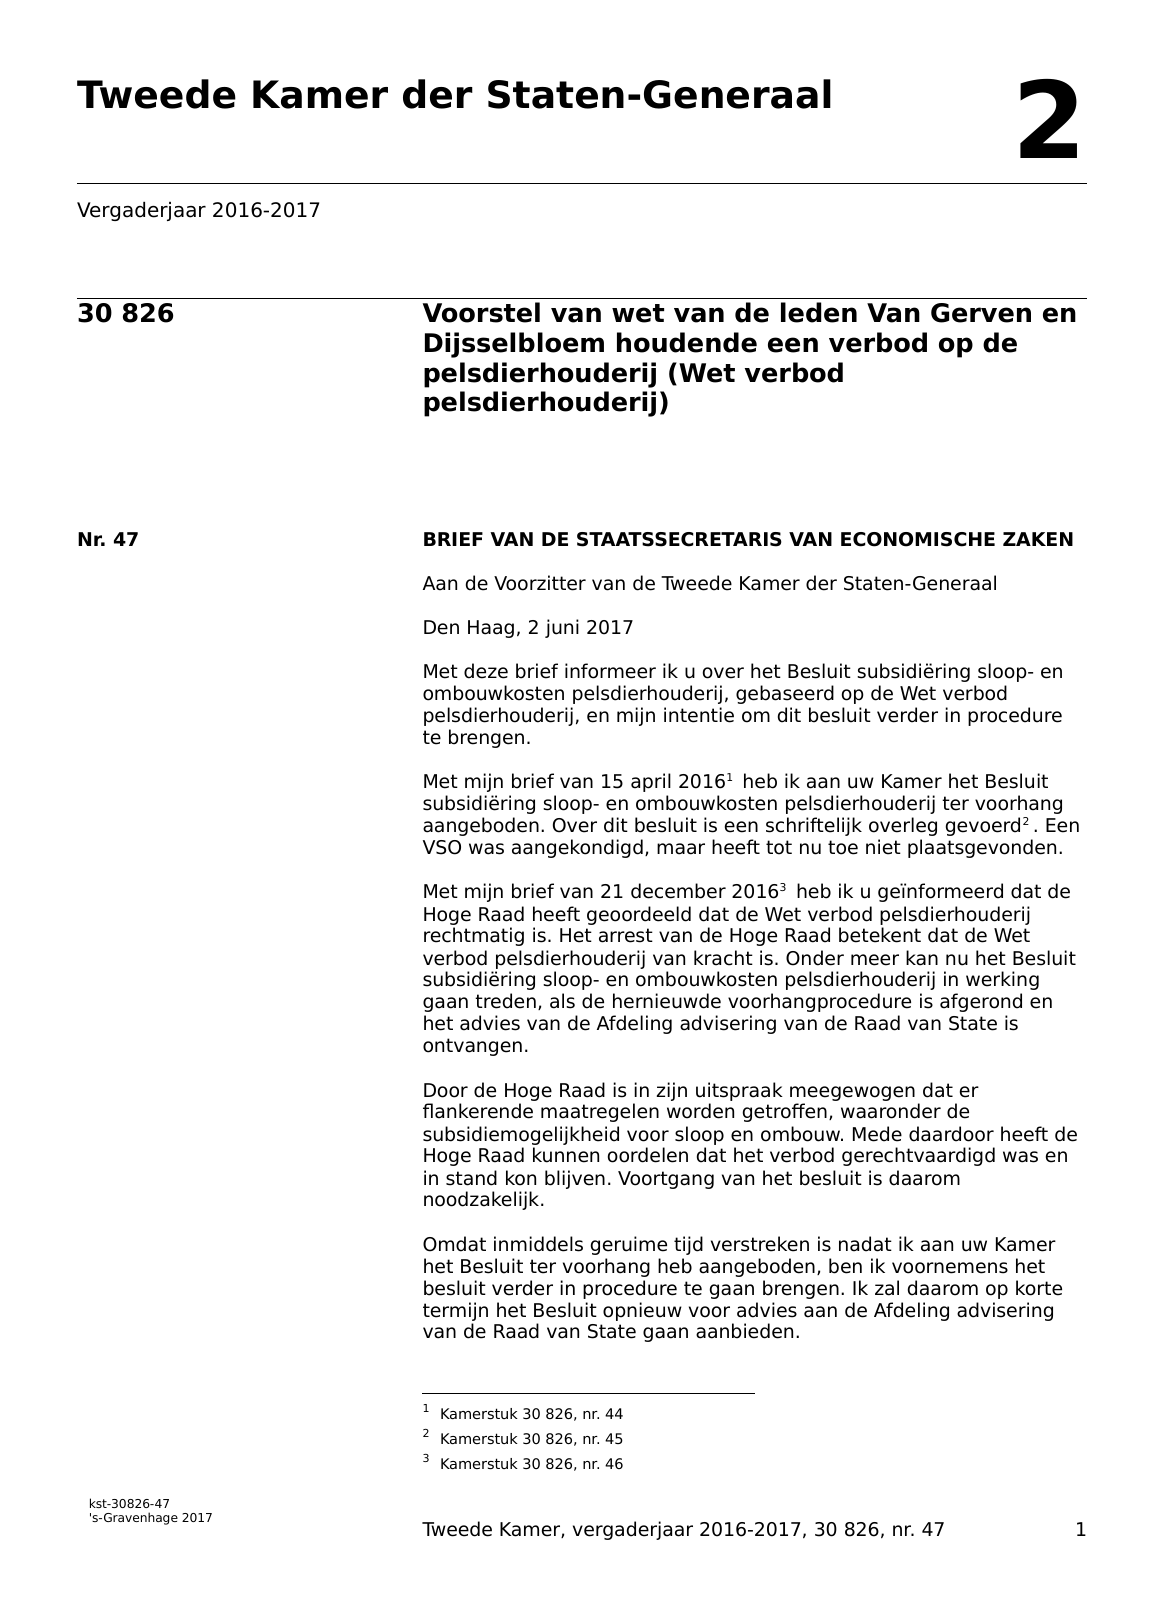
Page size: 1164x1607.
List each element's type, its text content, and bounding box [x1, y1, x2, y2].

text Kamerstuk 30 826, nr. 44 [422, 1402, 1087, 1424]
subtitle Nr. 47 BRIEF VAN DE STAATSSECRETARIS VAN ECONOMISCHE ZAKEN [77, 529, 1087, 551]
text kst-30826-47 [88, 1497, 323, 1511]
text Kamerstuk 30 826, nr. 45 [422, 1427, 1087, 1449]
text Met mijn brief van 15 april 2016 heb ik aan uw Kamer het Besluit subsidiëring sloop- en ombouwkosten pelsdierhouderij ter voorhang aangeboden. Over dit besluit is een schriftelijk overleg gevoerd. Een VSO was aangekondigd, maar heeft tot nu toe niet plaatsgevonden. [422, 771, 1087, 859]
text Kamerstuk 30 826, nr. 46 [422, 1452, 1087, 1474]
table_cell Vergaderjaar 2016-2017 [77, 184, 1087, 298]
table_header Tweede Kamer der Staten-Generaal [77, 59, 886, 183]
subtitle 30 826 Voorstel van wet van de leden Van Gerven en Dijsselbloem houdende een verbod op de pelsdierhouderij (Wet verbod pelsdierhouderij) [77, 299, 1087, 418]
text 's-Gravenhage 2017 [88, 1511, 323, 1525]
text Omdat inmiddels geruime tijd verstreken is nadat ik aan uw Kamer het Besluit ter voorhang heb aangeboden, ben ik voornemens het besluit verder in procedure te gaan brengen. Ik zal daarom op korte termijn het Besluit opnieuw voor advies aan de Afdeling advisering van de Raad van State gaan aanbieden. [422, 1233, 1087, 1343]
text Aan de Voorzitter van de Tweede Kamer der Staten-Generaal [422, 573, 1087, 595]
table_header 2 [886, 59, 1087, 183]
text Met deze brief informeer ik u over het Besluit subsidiëring sloop- en ombouwkosten pelsdierhouderij, gebaseerd op de Wet verbod pelsdierhouderij, en mijn intentie om dit besluit verder in procedure te brengen. [422, 661, 1087, 749]
text Met mijn brief van 21 december 2016 heb ik u geïnformeerd dat de Hoge Raad heeft geoordeeld dat de Wet verbod pelsdierhouderij rechtmatig is. Het arrest van de Hoge Raad betekent dat de Wet verbod pelsdierhouderij van kracht is. Onder meer kan nu het Besluit subsidiëring sloop- en ombouwkosten pelsdierhouderij in werking gaan treden, als de hernieuwde voorhangprocedure is afgerond en het advies van de Afdeling advisering van de Raad van State is ontvangen. [422, 881, 1087, 1057]
text Door de Hoge Raad is in zijn uitspraak meegewogen dat er flankerende maatregelen worden getroffen, waaronder de subsidiemogelijkheid voor sloop en ombouw. Mede daardoor heeft de Hoge Raad kunnen oordelen dat het verbod gerechtvaardigd was en in stand kon blijven. Voortgang van het besluit is daarom noodzakelijk. [422, 1079, 1087, 1211]
text Den Haag, 2 juni 2017 [422, 617, 1087, 639]
